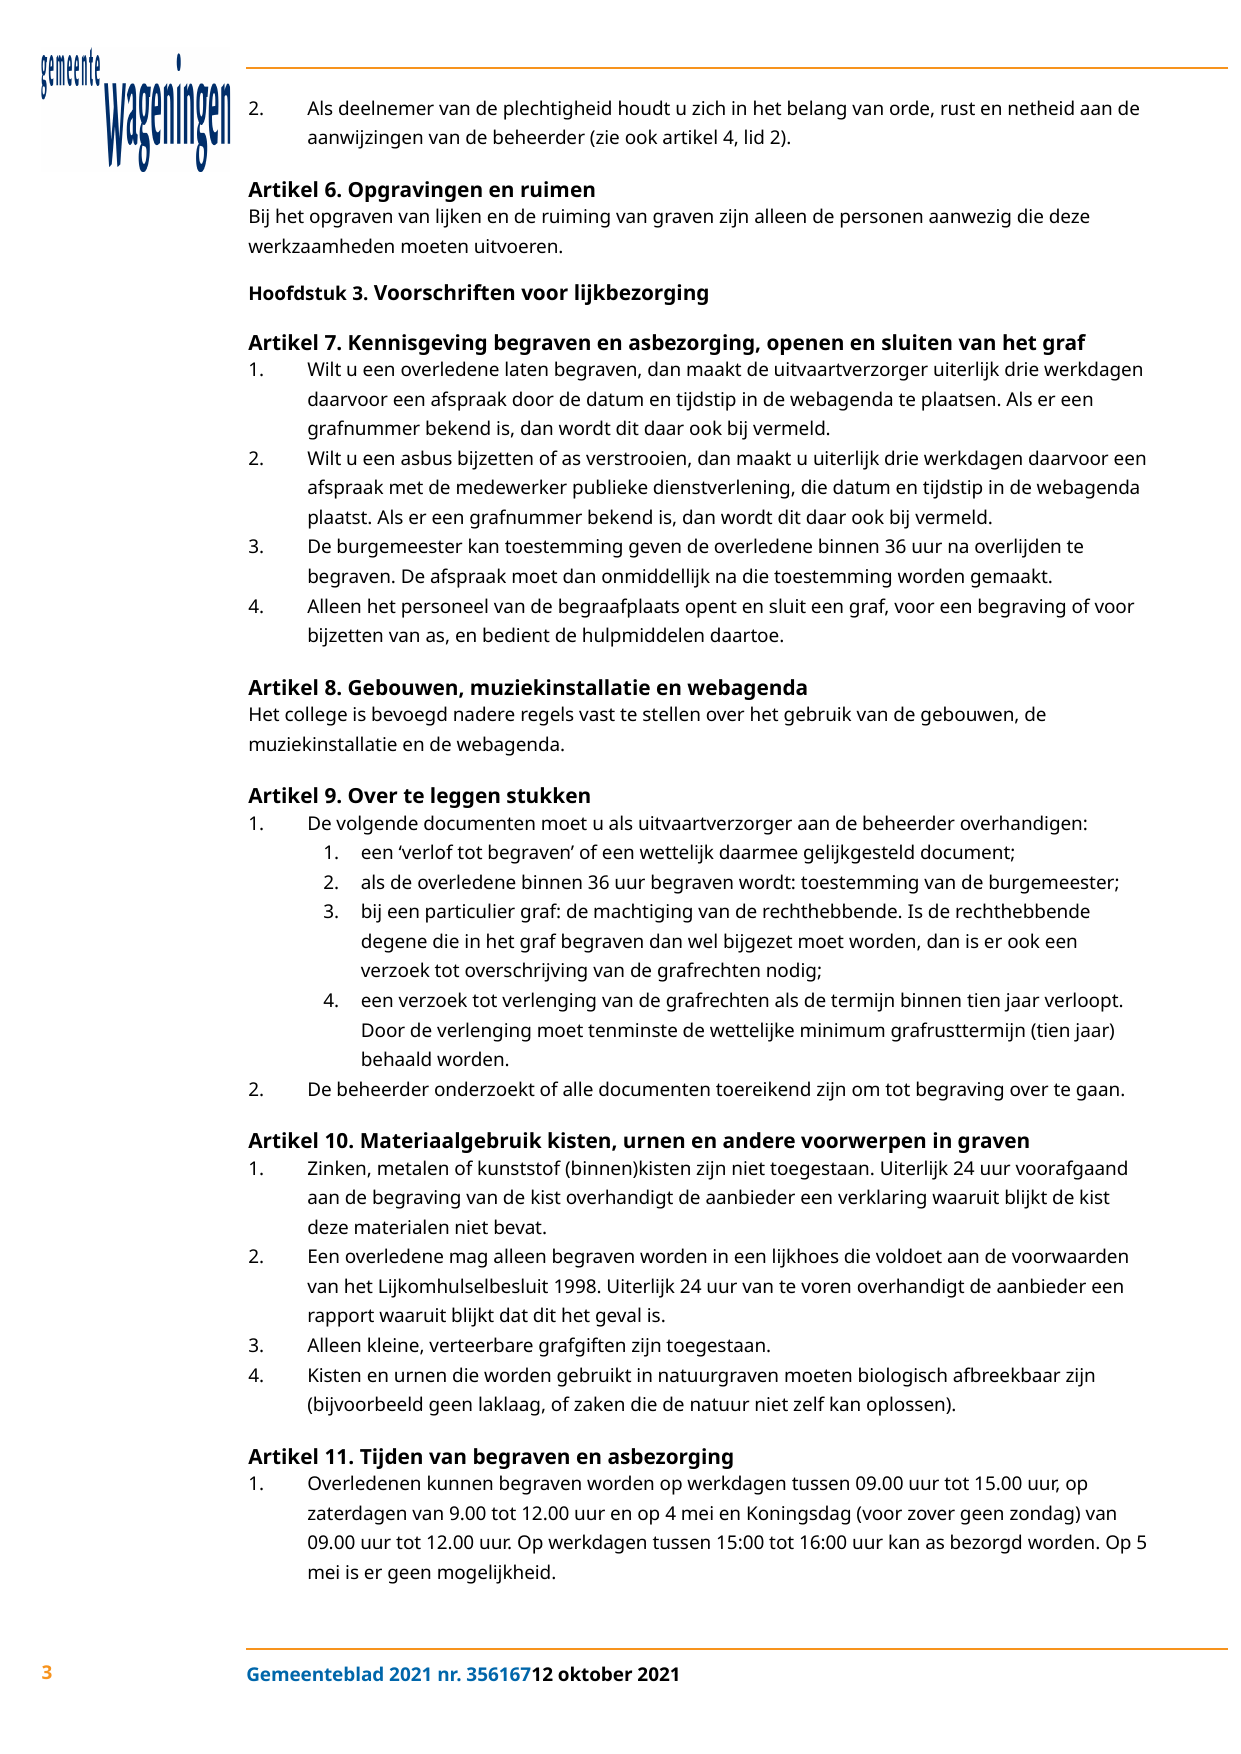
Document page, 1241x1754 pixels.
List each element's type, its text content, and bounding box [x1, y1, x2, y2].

text Artikel 6. Opgravingen en ruimen [248, 175, 1152, 203]
text Artikel 8. Gebouwen, muziekinstallatie en webagenda [248, 673, 1152, 701]
list Alleen kleine, verteerbare grafgiften zijn toegestaan. [248, 1332, 1152, 1358]
text Artikel 9. Over te leggen stukken [248, 781, 1152, 810]
list De beheerder onderzoekt of alle documenten toereikend zijn om tot begraving over te gaan. [248, 1076, 1152, 1102]
list als de overledene binnen 36 uur begraven wordt: toestemming van de burgemeester; [323, 869, 1152, 894]
list Zinken, metalen of kunststof (binnen)kisten zijn niet toegestaan. Uiterlijk 24 uur voorafgaand aan de begraving van de kist overhandigt de aanbieder een verklaring waaruit blijkt de kist deze materialen niet bevat. [248, 1155, 1152, 1240]
list De burgemeester kan toestemming geven de overledene binnen 36 uur na overlijden te begraven. De afspraak moet dan onmiddellijk na die toestemming worden gemaakt. [248, 534, 1152, 589]
list Wilt u een overledene laten begraven, dan maakt de uitvaartverzorger uiterlijk drie werkdagen daarvoor een afspraak door de datum en tijdstip in de webagenda te plaatsen. Als er een grafnummer bekend is, dan wordt dit daar ook bij vermeld. [248, 356, 1152, 441]
list Als deelnemer van de plechtigheid houdt u zich in het belang van orde, rust en netheid aan de aanwijzingen van de beheerder (zie ook artikel 4, lid 2). [248, 95, 1152, 150]
list Overledenen kunnen begraven worden op werkdagen tussen 09.00 uur tot 15.00 uur, op zaterdagen van 9.00 tot 12.00 uur en op 4 mei en Koningsdag (voor zover geen zondag) van 09.00 uur tot 12.00 uur. Op werkdagen tussen 15:00 tot 16:00 uur kan as bezorgd worden. Op 5 mei is er geen mogelijkheid. [248, 1470, 1152, 1585]
list een ‘verlof tot begraven’ of een wettelijk daarmee gelijkgesteld document; [323, 839, 1152, 865]
text Bij het opgraven van lijken en de ruiming van graven zijn alleen de personen aanwezig die deze werkzaamheden moeten uitvoeren. [248, 203, 1152, 258]
text Het college is bevoegd nadere regels vast te stellen over het gebruik van de gebouwen, de muziekinstallatie en de webagenda. [248, 701, 1152, 757]
picture [41, 47, 231, 172]
text Artikel 10. Materiaalgebruik kisten, urnen en andere voorwerpen in graven [248, 1126, 1152, 1155]
text Artikel 11. Tijden van begraven en asbezorging [248, 1442, 1152, 1470]
list Een overledene mag alleen begraven worden in een lijkhoes die voldoet aan de voorwaarden van het Lijkomhulselbesluit 1998. Uiterlijk 24 uur van te voren overhandigt de aanbieder een rapport waaruit blijkt dat dit het geval is. [248, 1243, 1152, 1328]
list een verzoek tot verlenging van de grafrechten als de termijn binnen tien jaar verloopt. Door de verlenging moet tenminste de wettelijke minimum grafrusttermijn (tien jaar) behaald worden. [323, 987, 1152, 1072]
list Wilt u een asbus bijzetten of as verstrooien, dan maakt u uiterlijk drie werkdagen daarvoor een afspraak met de medewerker publieke dienstverlening, die datum en tijdstip in de webagenda plaatst. Als er een grafnummer bekend is, dan wordt dit daar ook bij vermeld. [248, 445, 1152, 530]
text Hoofdstuk 3. Voorschriften voor lijkbezorging [248, 278, 1152, 307]
text Artikel 7. Kennisgeving begraven en asbezorging, openen en sluiten van het graf [248, 328, 1152, 356]
list De volgende documenten moet u als uitvaartverzorger aan de beheerder overhandigen: [248, 810, 1152, 835]
list Alleen het personeel van de begraafplaats opent en sluit een graf, voor een begraving of voor bijzetten van as, en bedient de hulpmiddelen daartoe. [248, 593, 1152, 648]
list Kisten en urnen die worden gebruikt in natuurgraven moeten biologisch afbreekbaar zijn (bijvoorbeeld geen laklaag, of zaken die de natuur niet zelf kan oplossen). [248, 1362, 1152, 1417]
list bij een particulier graf: de machtiging van de rechthebbende. Is de rechthebbende degene die in het graf begraven dan wel bijgezet moet worden, dan is er ook een verzoek tot overschrijving van de grafrechten nodig; [323, 898, 1152, 983]
